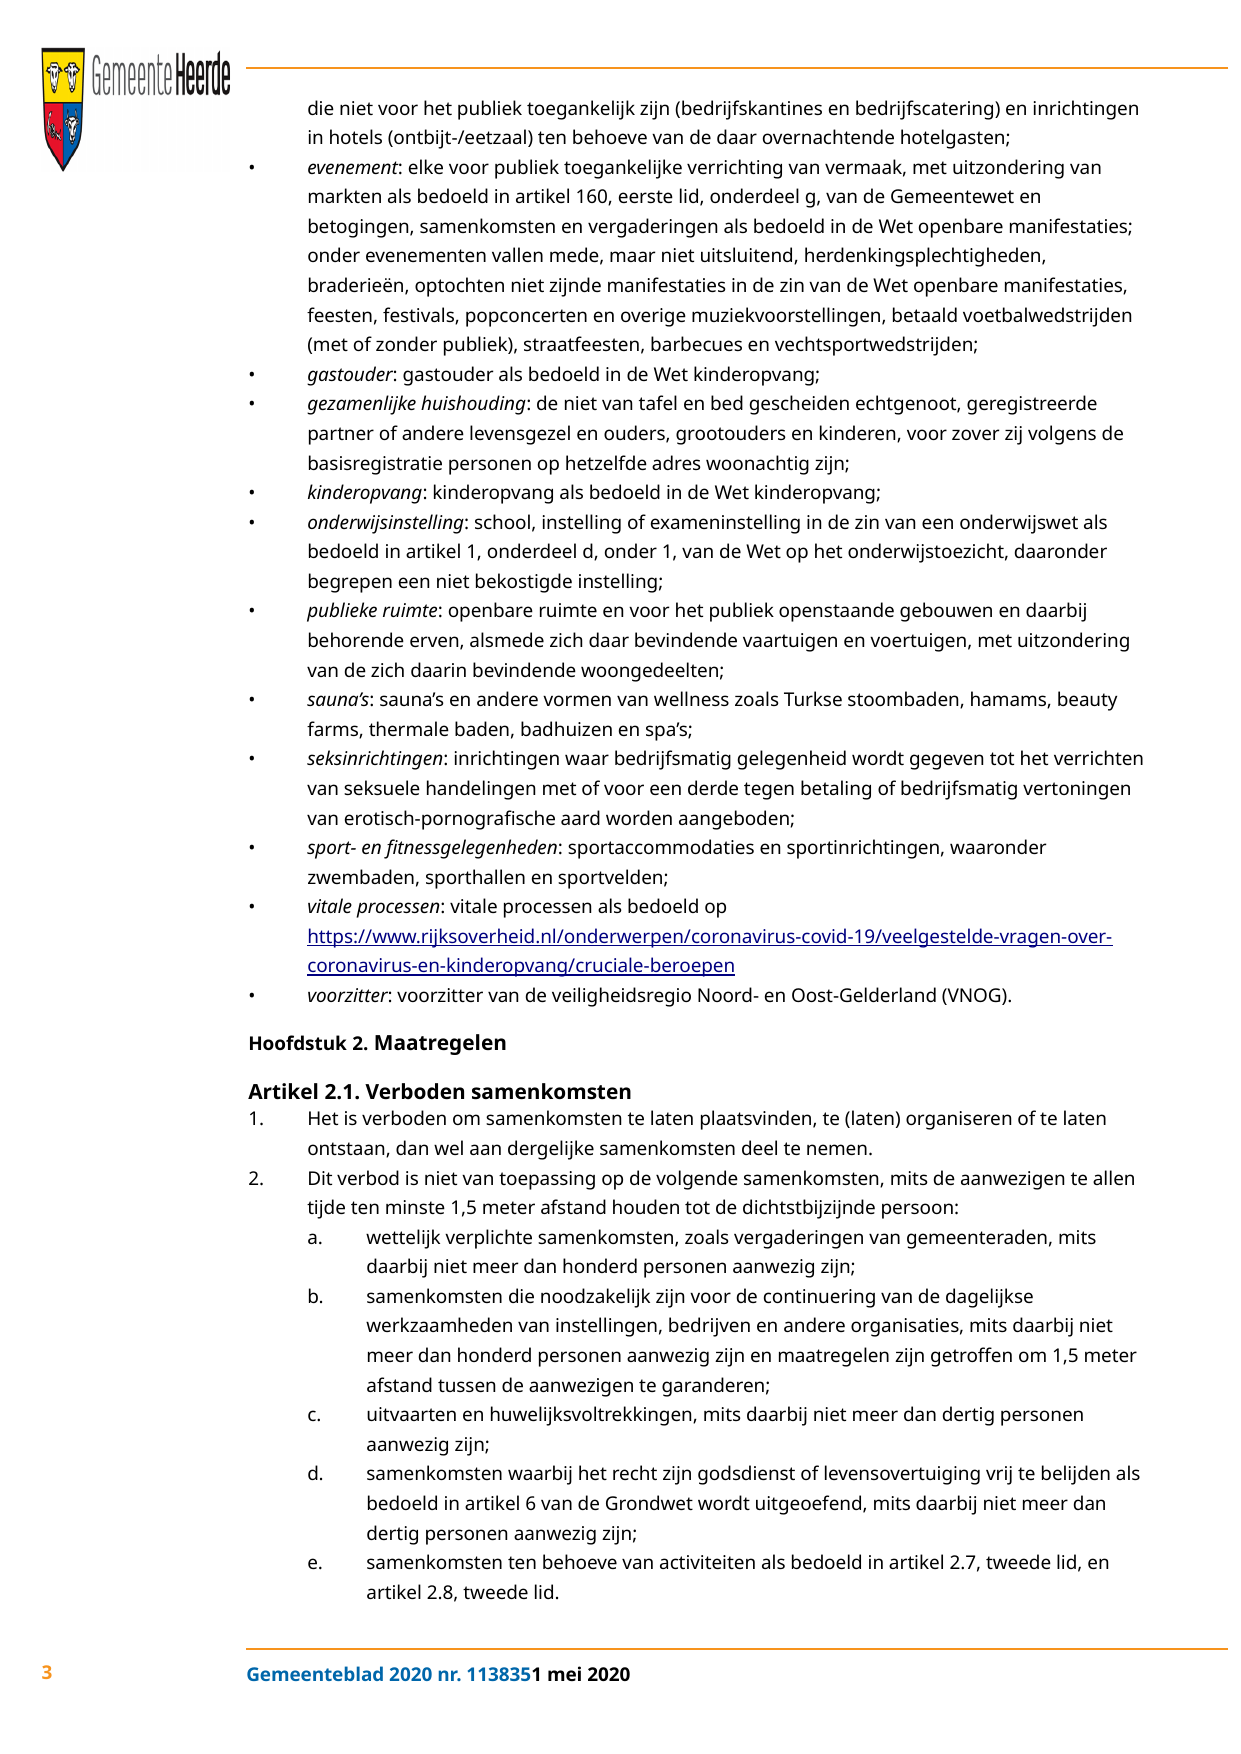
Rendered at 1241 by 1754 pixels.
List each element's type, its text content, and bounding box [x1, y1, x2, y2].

list samenkomsten die noodzakelijk zijn voor de continuering van de dagelijkse werkzaamheden van instellingen, bedrijven en andere organisaties, mits daarbij niet meer dan honderd personen aanwezig zijn en maatregelen zijn getroffen om 1,5 meter afstand tussen de aanwezigen te garanderen; [307, 1283, 1152, 1398]
text Artikel 2.1. Verboden samenkomsten [248, 1077, 1152, 1106]
list gezamenlijke huishouding: de niet van tafel en bed gescheiden echtgenoot, geregistreerde partner of andere levensgezel en ouders, grootouders en kinderen, voor zover zij volgens de basisregistratie personen op hetzelfde adres woonachtig zijn; [248, 391, 1152, 476]
list vitale processen: vitale processen als bedoeld op https://www.rijksoverheid.nl/onderwerpen/coronavirus-covid-19/veelgestelde-vragen-over-coronavirus-en-kinderopvang/cruciale-beroepen [248, 893, 1152, 978]
list samenkomsten ten behoeve van activiteiten als bedoeld in artikel 2.7, tweede lid, en artikel 2.8, tweede lid. [307, 1549, 1152, 1605]
list gastouder: gastouder als bedoeld in de Wet kinderopvang; [248, 361, 1152, 387]
list die niet voor het publiek toegankelijk zijn (bedrijfskantines en bedrijfscatering) en inrichtingen in hotels (ontbijt-/eetzaal) ten behoeve van de daar overnachtende hotelgasten; [248, 95, 1152, 150]
list publieke ruimte: openbare ruimte en voor het publiek openstaande gebouwen en daarbij behorende erven, alsmede zich daar bevindende vaartuigen en voertuigen, met uitzondering van de zich daarin bevindende woongedeelten; [248, 598, 1152, 683]
list onderwijsinstelling: school, instelling of exameninstelling in de zin van een onderwijswet als bedoeld in artikel 1, onderdeel d, onder 1, van de Wet op het onderwijstoezicht, daaronder begrepen een niet bekostigde instelling; [248, 509, 1152, 594]
list voorzitter: voorzitter van de veiligheidsregio Noord- en Oost-Gelderland (VNOG). [248, 982, 1152, 1008]
list kinderopvang: kinderopvang als bedoeld in de Wet kinderopvang; [248, 479, 1152, 505]
list seksinrichtingen: inrichtingen waar bedrijfsmatig gelegenheid wordt gegeven tot het verrichten van seksuele handelingen met of voor een derde tegen betaling of bedrijfsmatig vertoningen van erotisch-pornografische aard worden aangeboden; [248, 746, 1152, 831]
list wettelijk verplichte samenkomsten, zoals vergaderingen van gemeenteraden, mits daarbij niet meer dan honderd personen aanwezig zijn; [307, 1224, 1152, 1279]
picture [41, 47, 231, 172]
list sport- en fitnessgelegenheden: sportaccommodaties en sportinrichtingen, waaronder zwembaden, sporthallen en sportvelden; [248, 834, 1152, 890]
list Het is verboden om samenkomsten te laten plaatsvinden, te (laten) organiseren of te laten ontstaan, dan wel aan dergelijke samenkomsten deel te nemen. [248, 1106, 1152, 1161]
list evenement: elke voor publiek toegankelijke verrichting van vermaak, met uitzondering van markten als bedoeld in artikel 160, eerste lid, onderdeel g, van de Gemeentewet en betogingen, samenkomsten en vergaderingen als bedoeld in de Wet openbare manifestaties; onder evenementen vallen mede, maar niet uitsluitend, herdenkingsplechtigheden, braderieën, optochten niet zijnde manifestaties in de zin van de Wet openbare manifestaties, feesten, festivals, popconcerten en overige muziekvoorstellingen, betaald voetbalwedstrijden (met of zonder publiek), straatfeesten, barbecues en vechtsportwedstrijden; [248, 154, 1152, 357]
list uitvaarten en huwelijksvoltrekkingen, mits daarbij niet meer dan dertig personen aanwezig zijn; [307, 1401, 1152, 1457]
list Dit verbod is niet van toepassing op de volgende samenkomsten, mits de aanwezigen te allen tijde ten minste 1,5 meter afstand houden tot de dichtstbijzijnde persoon: [248, 1165, 1152, 1220]
list sauna’s: sauna’s en andere vormen van wellness zoals Turkse stoombaden, hamams, beauty farms, thermale baden, badhuizen en spa’s; [248, 686, 1152, 742]
text Hoofdstuk 2. Maatregelen [248, 1028, 1152, 1056]
list samenkomsten waarbij het recht zijn godsdienst of levensovertuiging vrij te belijden als bedoeld in artikel 6 van de Grondwet wordt uitgeoefend, mits daarbij niet meer dan dertig personen aanwezig zijn; [307, 1461, 1152, 1546]
